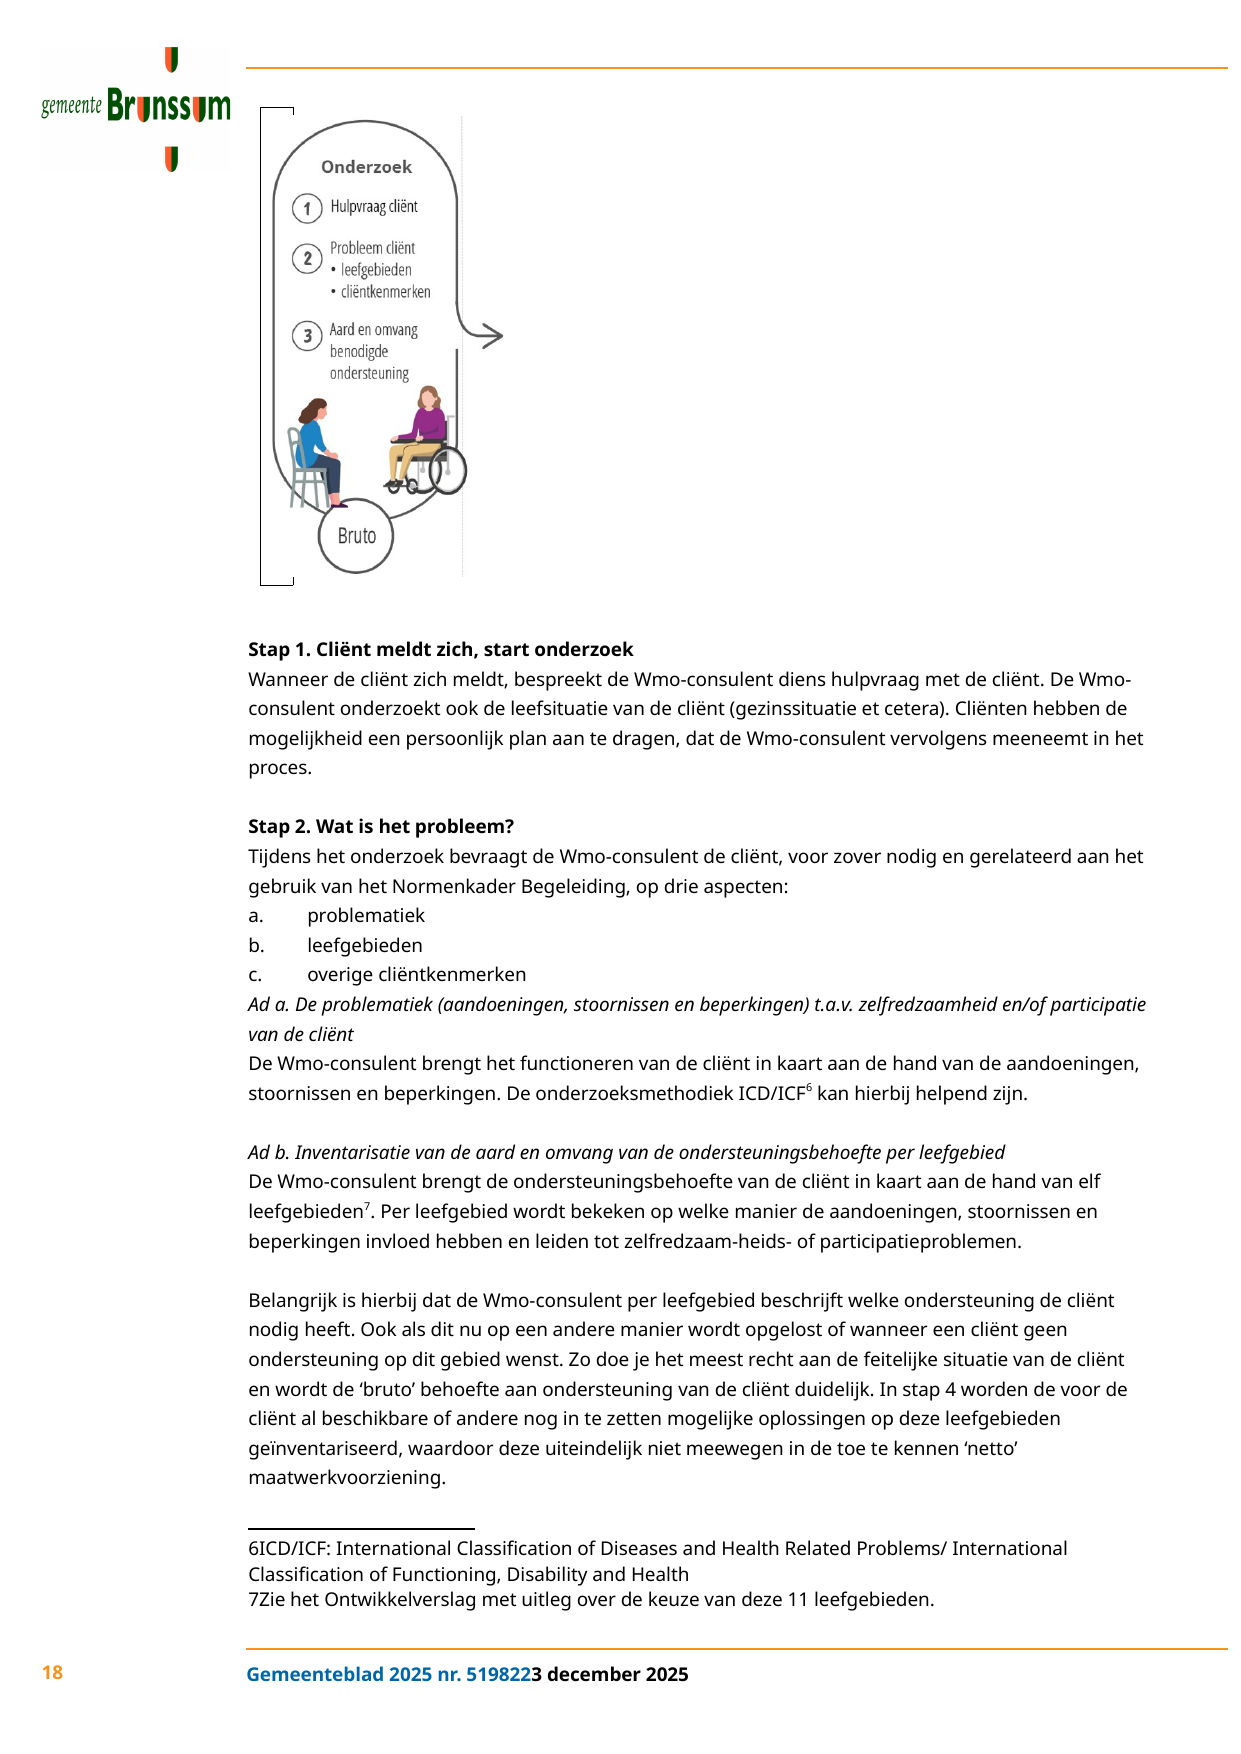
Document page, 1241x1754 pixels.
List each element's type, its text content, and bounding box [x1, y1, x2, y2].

text Ad a. De problematiek (aandoeningen, stoornissen en beperkingen) t.a.v. zelfredzaamheid en/of participatie van de cliënt [248, 991, 1152, 1046]
list overige cliëntkenmerken [248, 962, 1152, 987]
list leefgebieden [248, 932, 1152, 958]
text Ad b. Inventarisatie van de aard en omvang van de ondersteuningsbehoefte per leefgebied [248, 1139, 1152, 1165]
text Stap 2. Wat is het probleem? [248, 814, 1152, 839]
text De Wmo-consulent brengt het functioneren van de cliënt in kaart aan de hand van de aandoeningen, stoornissen en beperkingen. De onderzoeksmethodiek ICD/ICF kan hierbij helpend zijn. [248, 1050, 1152, 1106]
text Zie het Ontwikkelverslag met uitleg over de keuze van deze 11 leefgebieden. [248, 1586, 1152, 1612]
text Wanneer de cliënt zich meldt, bespreekt de Wmo-consulent diens hulpvraag met de cliënt. De Wmo-consulent onderzoekt ook de leefsituatie van de cliënt (gezinssituatie et cetera). Cliënten hebben de mogelijkheid een persoonlijk plan aan te dragen, dat de Wmo-consulent vervolgens meeneemt in het proces. [248, 666, 1152, 780]
picture [41, 47, 231, 172]
text De Wmo-consulent brengt de ondersteuningsbehoefte van de cliënt in kaart aan de hand van elf leefgebieden. Per leefgebied wordt bekeken op welke manier de aandoeningen, stoornissen en beperkingen invloed hebben en leiden tot zelfredzaam-heids- of participatieproblemen. [248, 1169, 1152, 1253]
text Stap 1. Cliënt meldt zich, start onderzoek [248, 636, 1152, 662]
list problematiek [248, 902, 1152, 928]
text Belangrijk is hierbij dat de Wmo-consulent per leefgebied beschrijft welke ondersteuning de cliënt nodig heeft. Ook als dit nu op een andere manier wordt opgelost of wanneer een cliënt geen ondersteuning op dit gebied wenst. Zo doe je het meest recht aan de feitelijke situatie van de cliënt en wordt de ‘bruto’ behoefte aan ondersteuning van de cliënt duidelijk. In stap 4 worden de voor de cliënt al beschikbare of andere nog in te zetten mogelijke oplossingen op deze leefgebieden geïnventariseerd, waardoor deze uiteindelijk niet meewegen in de toe te kennen ‘netto’ maatwerkvoorziening. [248, 1287, 1152, 1490]
picture [268, 115, 505, 577]
text Tijdens het onderzoek bevraagt de Wmo-consulent de cliënt, voor zover nodig en gerelateerd aan het gebruik van het Normenkader Begeleiding, op drie aspecten: [248, 843, 1152, 898]
text ICD/ICF: International Classification of Diseases and Health Related Problems/ International Classification of Functioning, Disability and Health [248, 1535, 1152, 1586]
